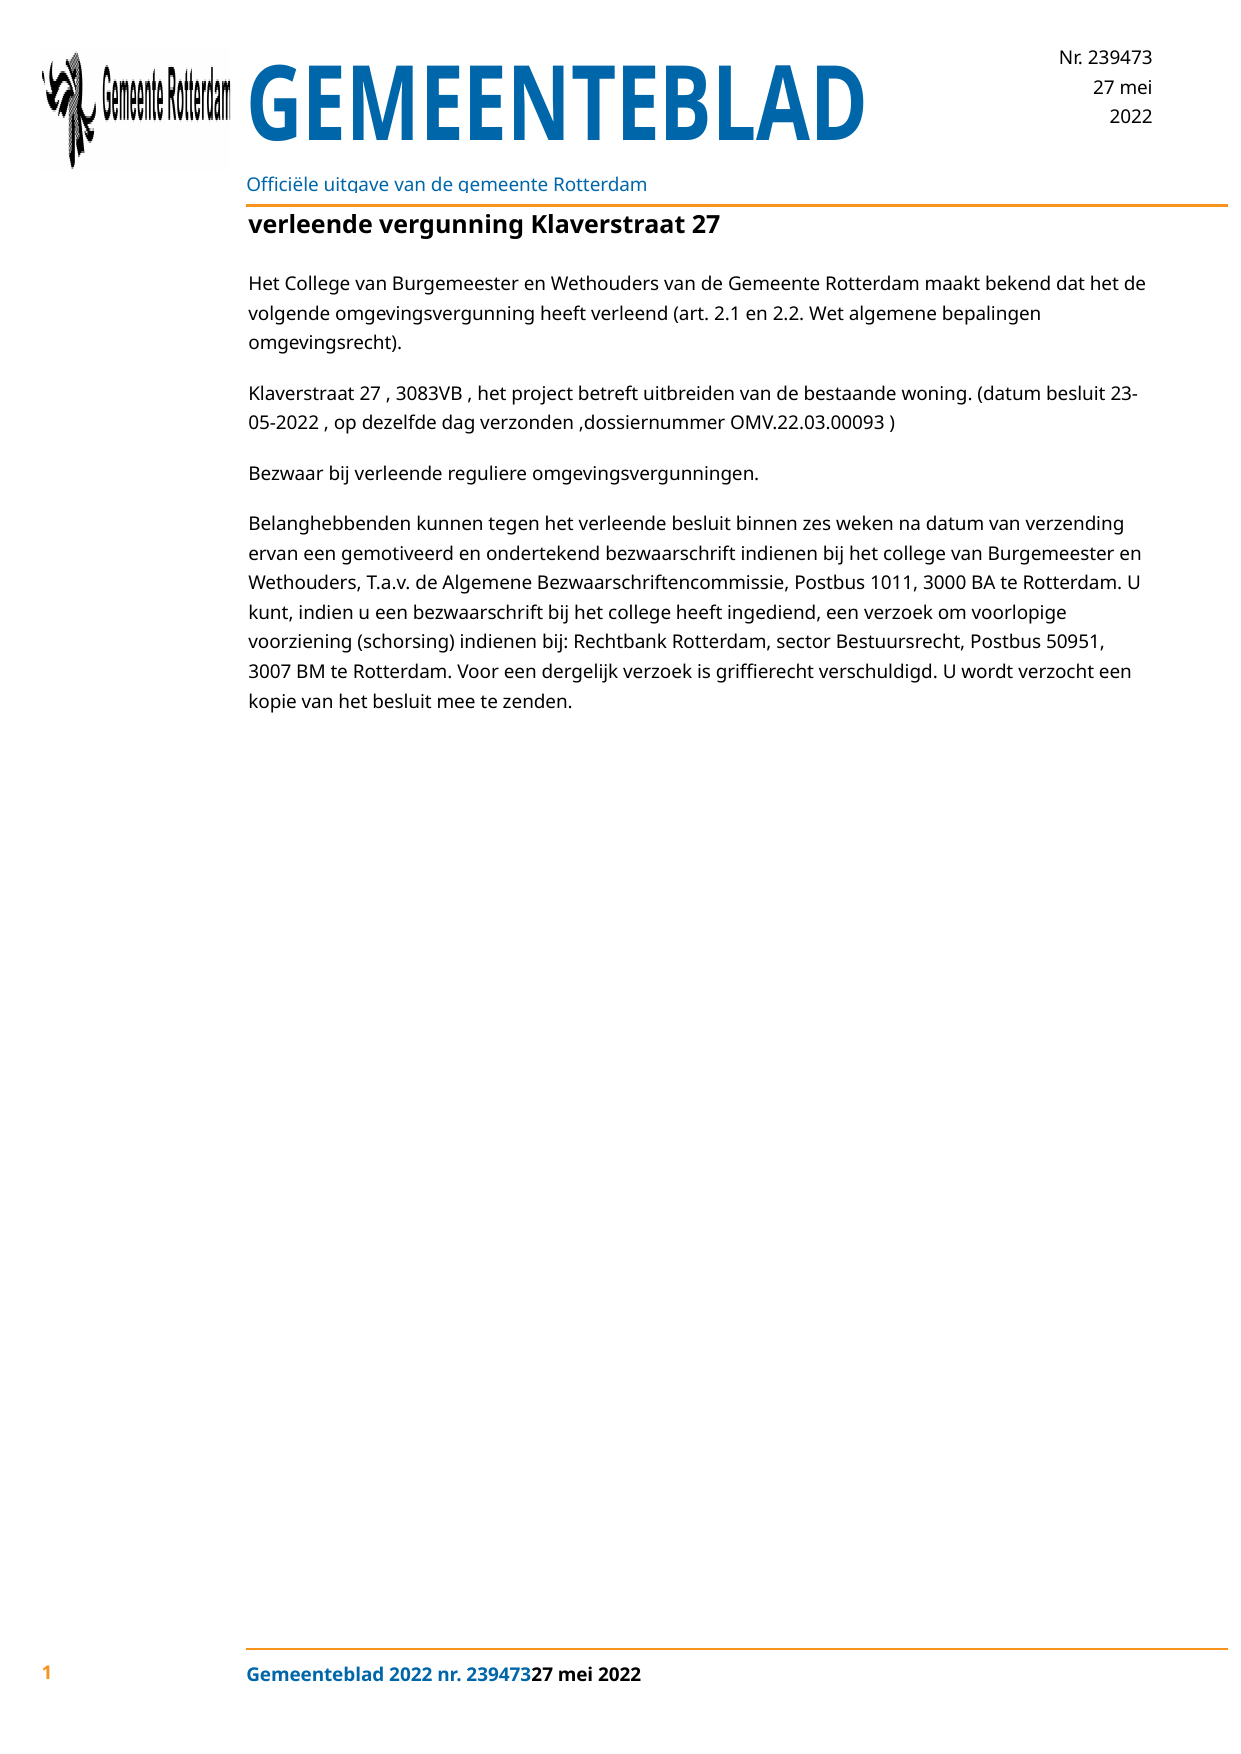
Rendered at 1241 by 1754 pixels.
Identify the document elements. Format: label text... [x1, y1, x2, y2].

text Belanghebbenden kunnen tegen het verleende besluit binnen zes weken na datum van verzending ervan een gemotiveerd en ondertekend bezwaarschrift indienen bij het college van Burgemeester en Wethouders, T.a.v. de Algemene Bezwaarschriftencommissie, Postbus 1011, 3000 BA te Rotterdam. U kunt, indien u een bezwaarschrift bij het college heeft ingediend, een verzoek om voorlopige voorziening (schorsing) indienen bij: Rechtbank Rotterdam, sector Bestuursrecht, Postbus 50951, 3007 BM te Rotterdam. Voor een dergelijk verzoek is griffierecht verschuldigd. U wordt verzocht een kopie van het besluit mee te zenden. [248, 510, 1152, 713]
picture [41, 47, 231, 172]
text verleende vergunning Klaverstraat 27 [248, 207, 1152, 241]
text Klaverstraat 27 , 3083VB , het project betreft uitbreiden van de bestaande woning. (datum besluit 23-05-2022 , op dezelfde dag verzonden ,dossiernummer OMV.22.03.00093 ) [248, 380, 1152, 435]
text Het College van Burgemeester en Wethouders van de Gemeente Rotterdam maakt bekend dat het de volgende omgevingsvergunning heeft verleend (art. 2.1 en 2.2. Wet algemene bepalingen omgevingsrecht). [248, 270, 1152, 355]
text Bezwaar bij verleende reguliere omgevingsvergunningen. [248, 460, 1152, 486]
